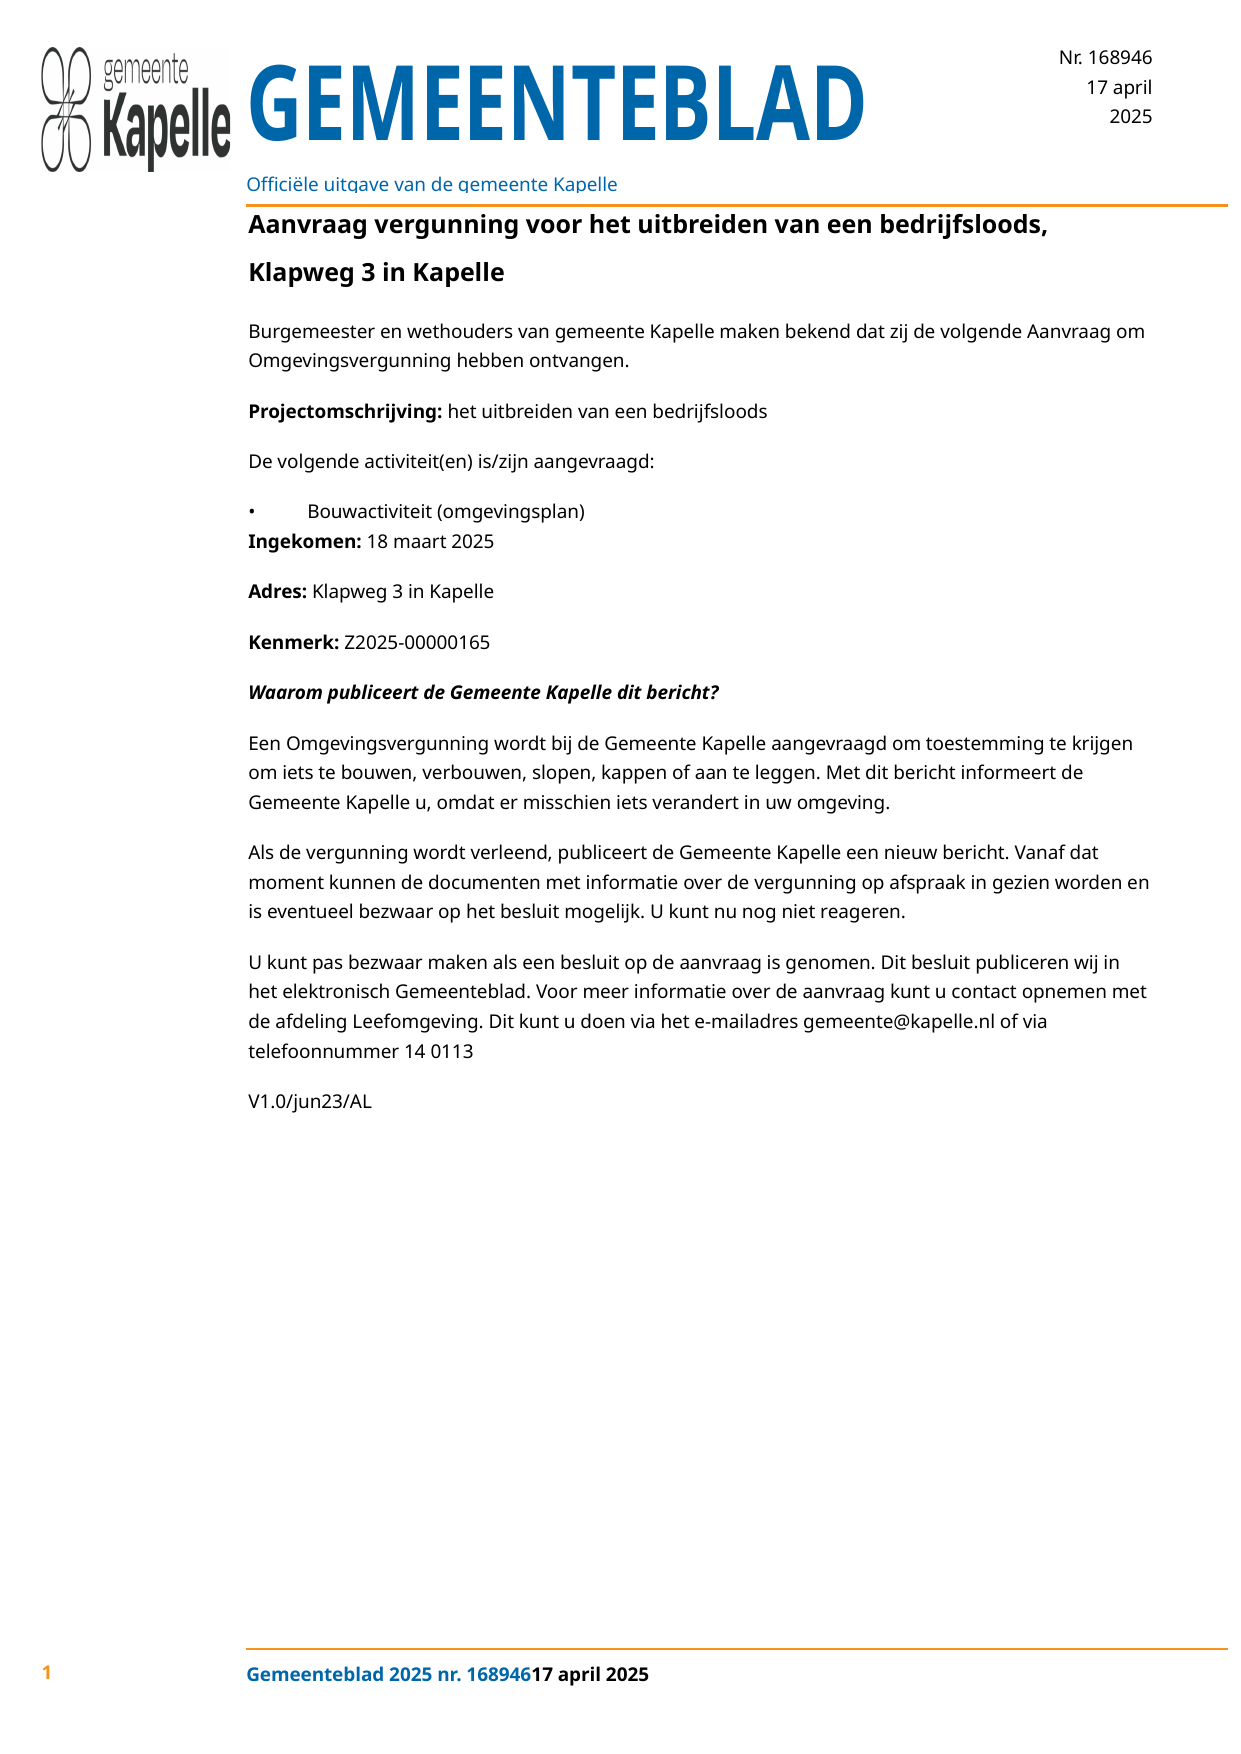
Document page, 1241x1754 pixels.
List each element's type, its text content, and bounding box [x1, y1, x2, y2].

text De volgende activiteit(en) is/zijn aangevraagd: [248, 448, 1152, 474]
text Ingekomen: 18 maart 2025 [248, 528, 1152, 554]
list Bouwactiviteit (omgevingsplan) [248, 499, 1152, 524]
text Waarom publiceert de Gemeente Kapelle dit bericht? [248, 679, 1152, 705]
text Adres: Klapweg 3 in Kapelle [248, 579, 1152, 604]
text Als de vergunning wordt verleend, publiceert de Gemeente Kapelle een nieuw bericht. Vanaf dat moment kunnen de documenten met informatie over de vergunning op afspraak in gezien worden en is eventueel bezwaar op het besluit mogelijk. U kunt nu nog niet reageren. [248, 839, 1152, 924]
text Kenmerk: Z2025-00000165 [248, 629, 1152, 655]
text V1.0/jun23/AL [248, 1088, 1152, 1114]
text Aanvraag vergunning voor het uitbreiden van een bedrijfsloods, Klapweg 3 in Kapelle [248, 207, 1152, 288]
text Een Omgevingsvergunning wordt bij de Gemeente Kapelle aangevraagd om toestemming te krijgen om iets te bouwen, verbouwen, slopen, kappen of aan te leggen. Met dit bericht informeert de Gemeente Kapelle u, omdat er misschien iets verandert in uw omgeving. [248, 730, 1152, 815]
text Burgemeester en wethouders van gemeente Kapelle maken bekend dat zij de volgende Aanvraag om Omgevingsvergunning hebben ontvangen. [248, 318, 1152, 373]
text Projectomschrijving: het uitbreiden van een bedrijfsloods [248, 398, 1152, 424]
text U kunt pas bezwaar maken als een besluit op de aanvraag is genomen. Dit besluit publiceren wij in het elektronisch Gemeenteblad. Voor meer informatie over de aanvraag kunt u contact opnemen met de afdeling Leefomgeving. Dit kunt u doen via het e-mailadres gemeente@kapelle.nl of via telefoonnummer 14 0113 [248, 949, 1152, 1064]
picture [41, 47, 231, 172]
